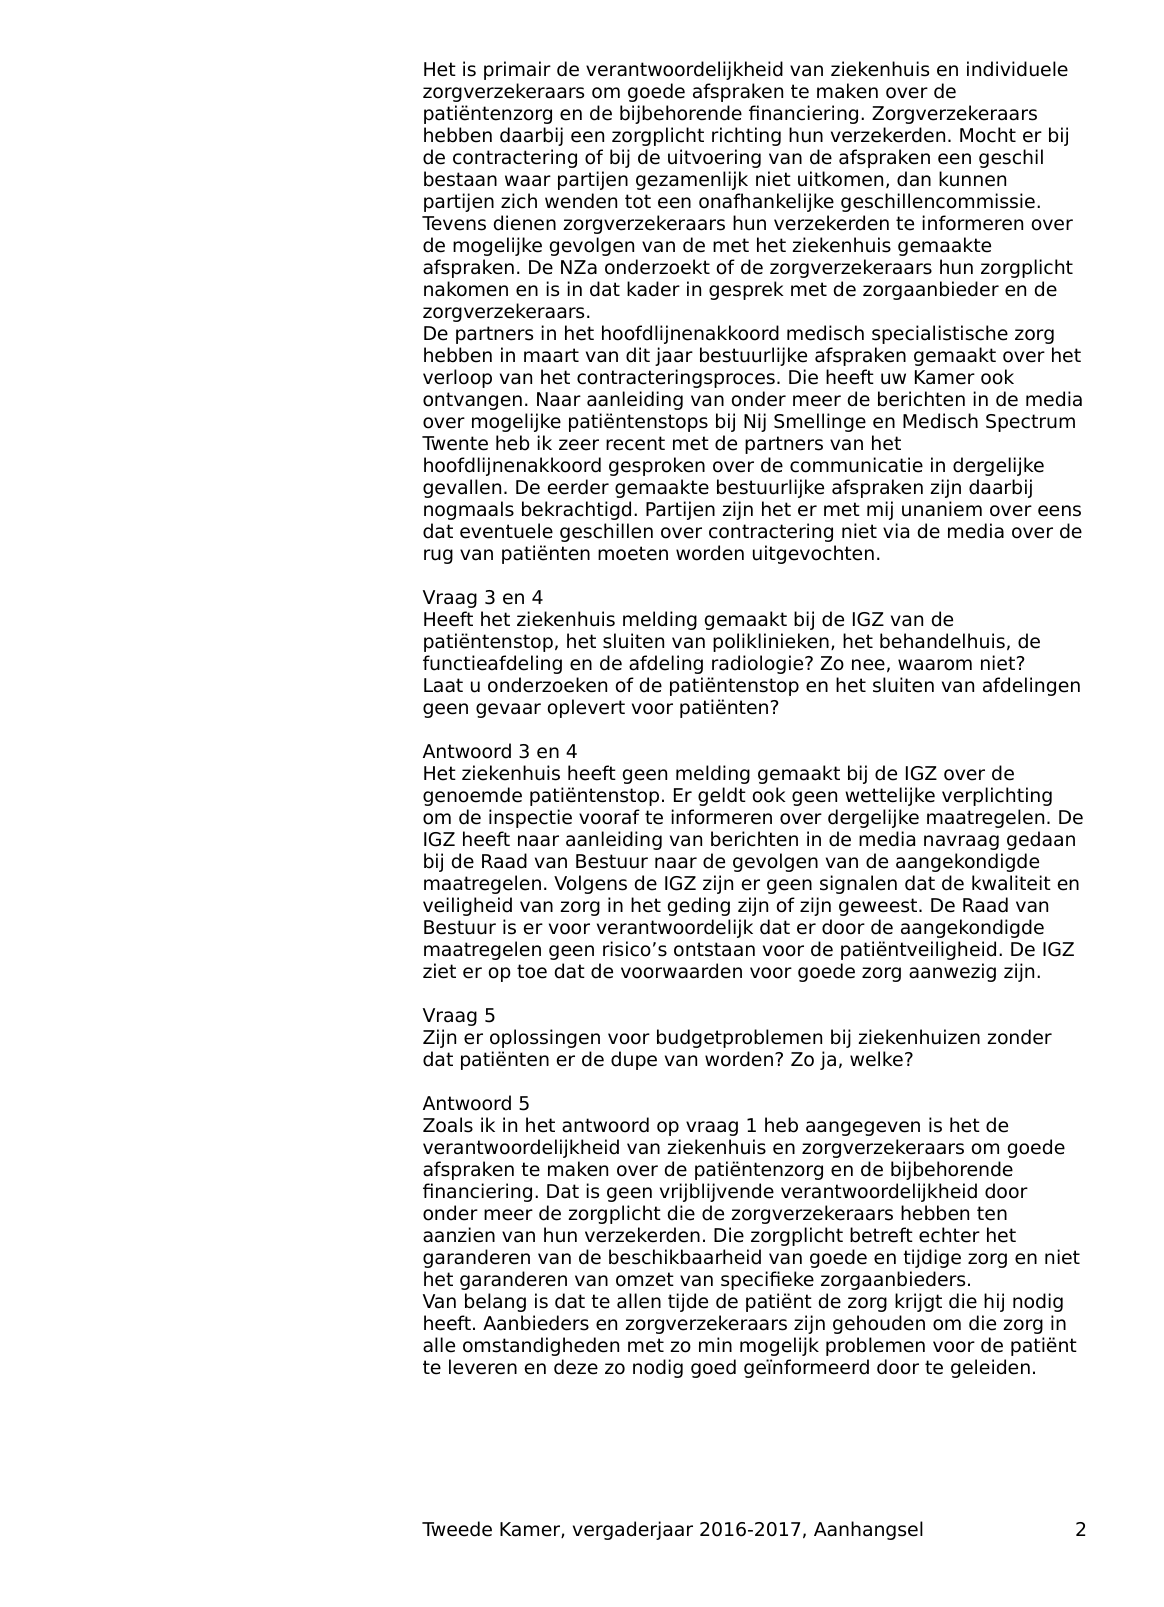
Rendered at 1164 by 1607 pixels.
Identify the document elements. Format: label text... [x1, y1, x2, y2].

text Antwoord 5 [422, 1093, 1087, 1115]
text Vraag 3 en 4 [422, 587, 1087, 609]
text Tevens dienen zorgverzekeraars hun verzekerden te informeren over de mogelijke gevolgen van de met het ziekenhuis gemaakte afspraken. De NZa onderzoekt of de zorgverzekeraars hun zorgplicht nakomen en is in dat kader in gesprek met de zorgaanbieder en de zorgverzekeraars. [422, 213, 1087, 323]
text Laat u onderzoeken of de patiëntenstop en het sluiten van afdelingen geen gevaar oplevert voor patiënten? [422, 675, 1087, 719]
text Het ziekenhuis heeft geen melding gemaakt bij de IGZ over de genoemde patiëntenstop. Er geldt ook geen wettelijke verplichting om de inspectie vooraf te informeren over dergelijke maatregelen. De IGZ heeft naar aanleiding van berichten in de media navraag gedaan bij de Raad van Bestuur naar de gevolgen van de aangekondigde maatregelen. Volgens de IGZ zijn er geen signalen dat de kwaliteit en veiligheid van zorg in het geding zijn of zijn geweest. De Raad van Bestuur is er voor verantwoordelijk dat er door de aangekondigde maatregelen geen risico’s ontstaan voor de patiëntveiligheid. De IGZ ziet er op toe dat de voorwaarden voor goede zorg aanwezig zijn. [422, 763, 1087, 983]
text Antwoord 3 en 4 [422, 741, 1087, 763]
text Heeft het ziekenhuis melding gemaakt bij de IGZ van de patiëntenstop, het sluiten van poliklinieken, het behandelhuis, de functieafdeling en de afdeling radiologie? Zo nee, waarom niet? [422, 609, 1087, 675]
text Vraag 5 [422, 1005, 1087, 1027]
text Zoals ik in het antwoord op vraag 1 heb aangegeven is het de verantwoordelijkheid van ziekenhuis en zorgverzekeraars om goede afspraken te maken over de patiëntenzorg en de bijbehorende financiering. Dat is geen vrijblijvende verantwoordelijkheid door onder meer de zorgplicht die de zorgverzekeraars hebben ten aanzien van hun verzekerden. Die zorgplicht betreft echter het garanderen van de beschikbaarheid van goede en tijdige zorg en niet het garanderen van omzet van specifieke zorgaanbieders. [422, 1115, 1087, 1291]
text De partners in het hoofdlijnenakkoord medisch specialistische zorg hebben in maart van dit jaar bestuurlijke afspraken gemaakt over het verloop van het contracteringsproces. Die heeft uw Kamer ook ontvangen. Naar aanleiding van onder meer de berichten in de media over mogelijke patiëntenstops bij Nij Smellinge en Medisch Spectrum Twente heb ik zeer recent met de partners van het hoofdlijnenakkoord gesproken over de communicatie in dergelijke gevallen. De eerder gemaakte bestuurlijke afspraken zijn daarbij nogmaals bekrachtigd. Partijen zijn het er met mij unaniem over eens dat eventuele geschillen over contractering niet via de media over de rug van patiënten moeten worden uitgevochten. [422, 323, 1087, 564]
text Van belang is dat te allen tijde de patiënt de zorg krijgt die hij nodig heeft. Aanbieders en zorgverzekeraars zijn gehouden om die zorg in alle omstandigheden met zo min mogelijk problemen voor de patiënt te leveren en deze zo nodig goed geïnformeerd door te geleiden. [422, 1291, 1087, 1379]
text Zijn er oplossingen voor budgetproblemen bij ziekenhuizen zonder dat patiënten er de dupe van worden? Zo ja, welke? [422, 1027, 1087, 1071]
text Het is primair de verantwoordelijkheid van ziekenhuis en individuele zorgverzekeraars om goede afspraken te maken over de patiëntenzorg en de bijbehorende financiering. Zorgverzekeraars hebben daarbij een zorgplicht richting hun verzekerden. Mocht er bij de contractering of bij de uitvoering van de afspraken een geschil bestaan waar partijen gezamenlijk niet uitkomen, dan kunnen partijen zich wenden tot een onafhankelijke geschillencommissie. [422, 59, 1087, 213]
